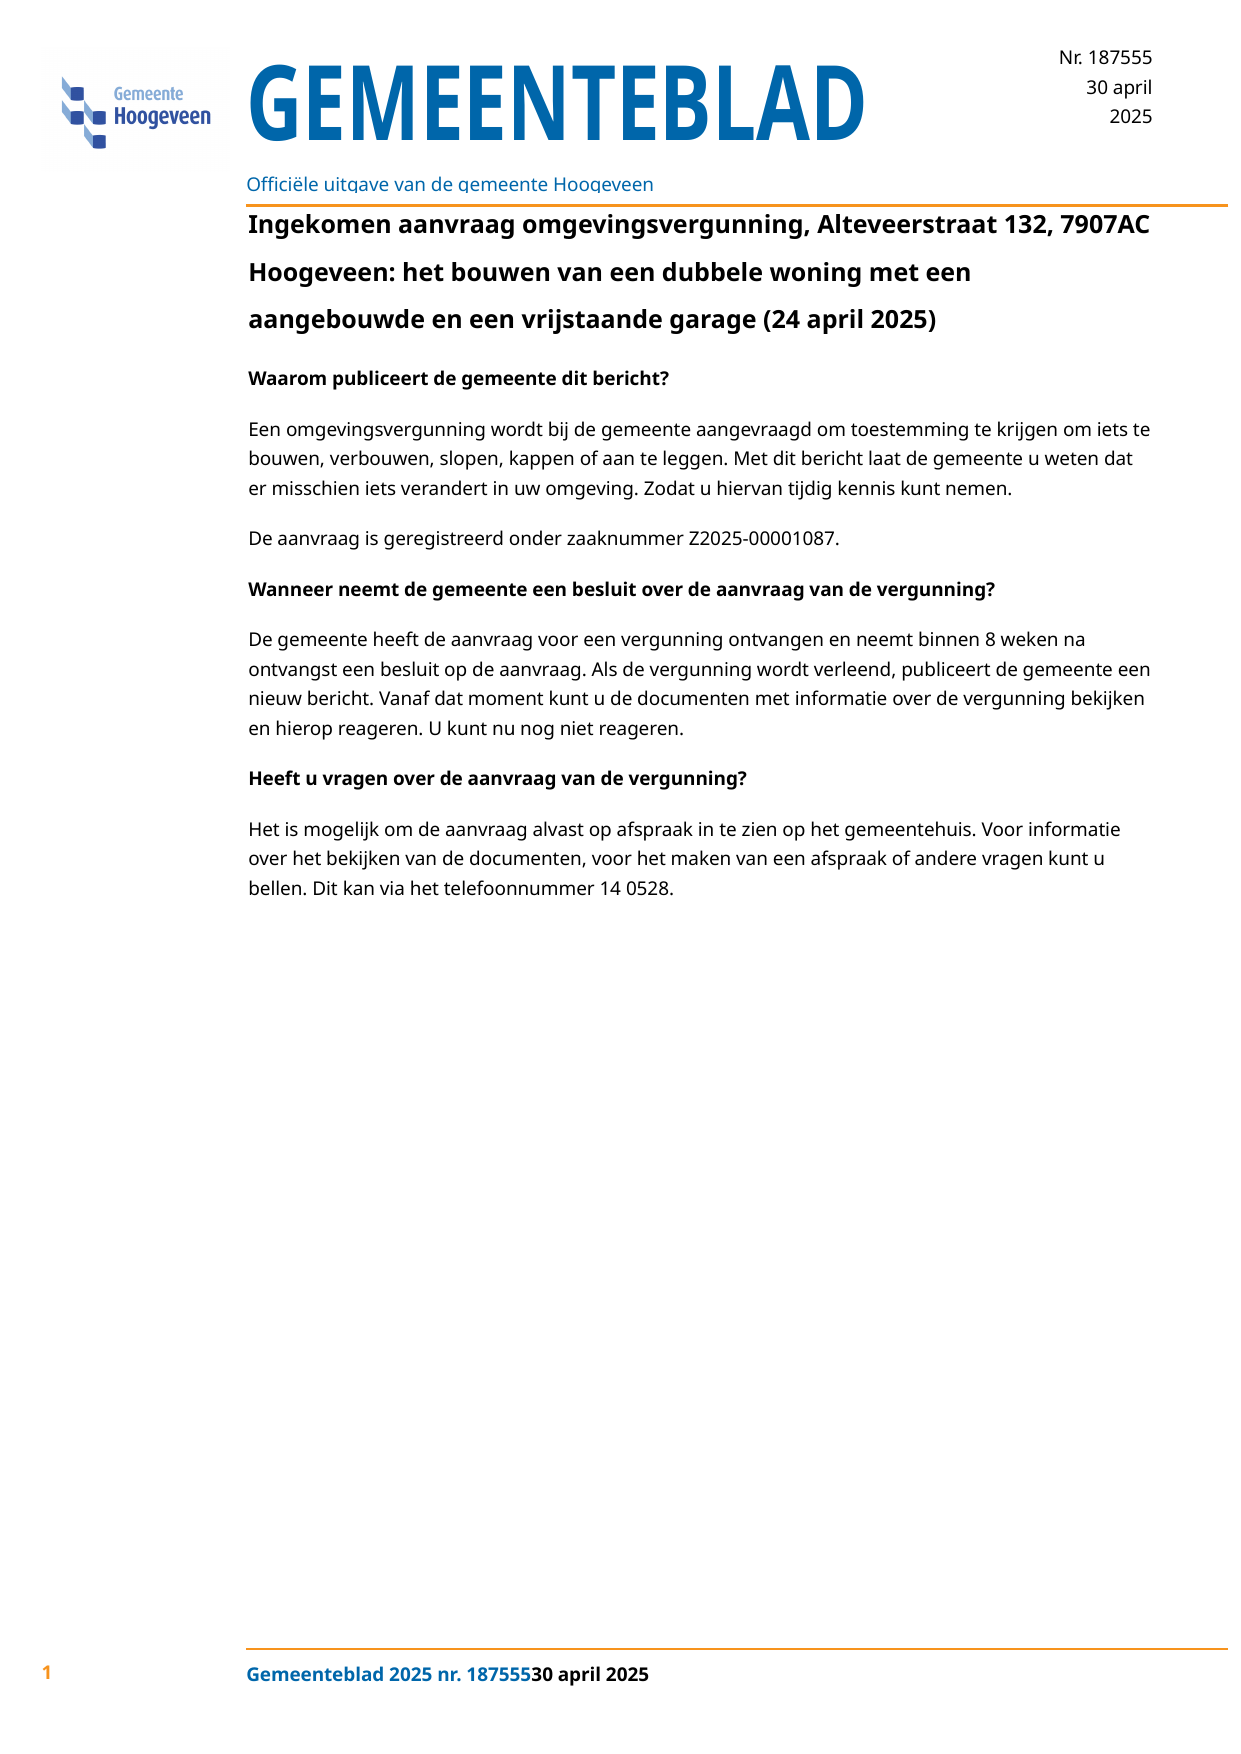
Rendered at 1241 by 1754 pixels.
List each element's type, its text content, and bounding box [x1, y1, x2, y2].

text De gemeente heeft de aanvraag voor een vergunning ontvangen en neemt binnen 8 weken na ontvangst een besluit op de aanvraag. Als de vergunning wordt verleend, publiceert de gemeente een nieuw bericht. Vanaf dat moment kunt u de documenten met informatie over de vergunning bekijken en hierop reageren. U kunt nu nog niet reageren. [248, 626, 1152, 741]
text Heeft u vragen over de aanvraag van de vergunning? [248, 766, 1152, 791]
picture [41, 47, 231, 172]
text Een omgevingsvergunning wordt bij de gemeente aangevraagd om toestemming te krijgen om iets te bouwen, verbouwen, slopen, kappen of aan te leggen. Met dit bericht laat de gemeente u weten dat er misschien iets verandert in uw omgeving. Zodat u hiervan tijdig kennis kunt nemen. [248, 416, 1152, 501]
text Waarom publiceert de gemeente dit bericht? [248, 366, 1152, 391]
text De aanvraag is geregistreerd onder zaaknummer Z2025-00001087. [248, 526, 1152, 551]
text Wanneer neemt de gemeente een besluit over de aanvraag van de vergunning? [248, 576, 1152, 602]
text Het is mogelijk om de aanvraag alvast op afspraak in te zien op het gemeentehuis. Voor informatie over het bekijken van de documenten, voor het maken van een afspraak of andere vragen kunt u bellen. Dit kan via het telefoonnummer 14 0528. [248, 816, 1152, 901]
text Ingekomen aanvraag omgevingsvergunning, Alteveerstraat 132, 7907AC Hoogeveen: het bouwen van een dubbele woning met een aangebouwde en een vrijstaande garage (24 april 2025) [248, 207, 1152, 336]
